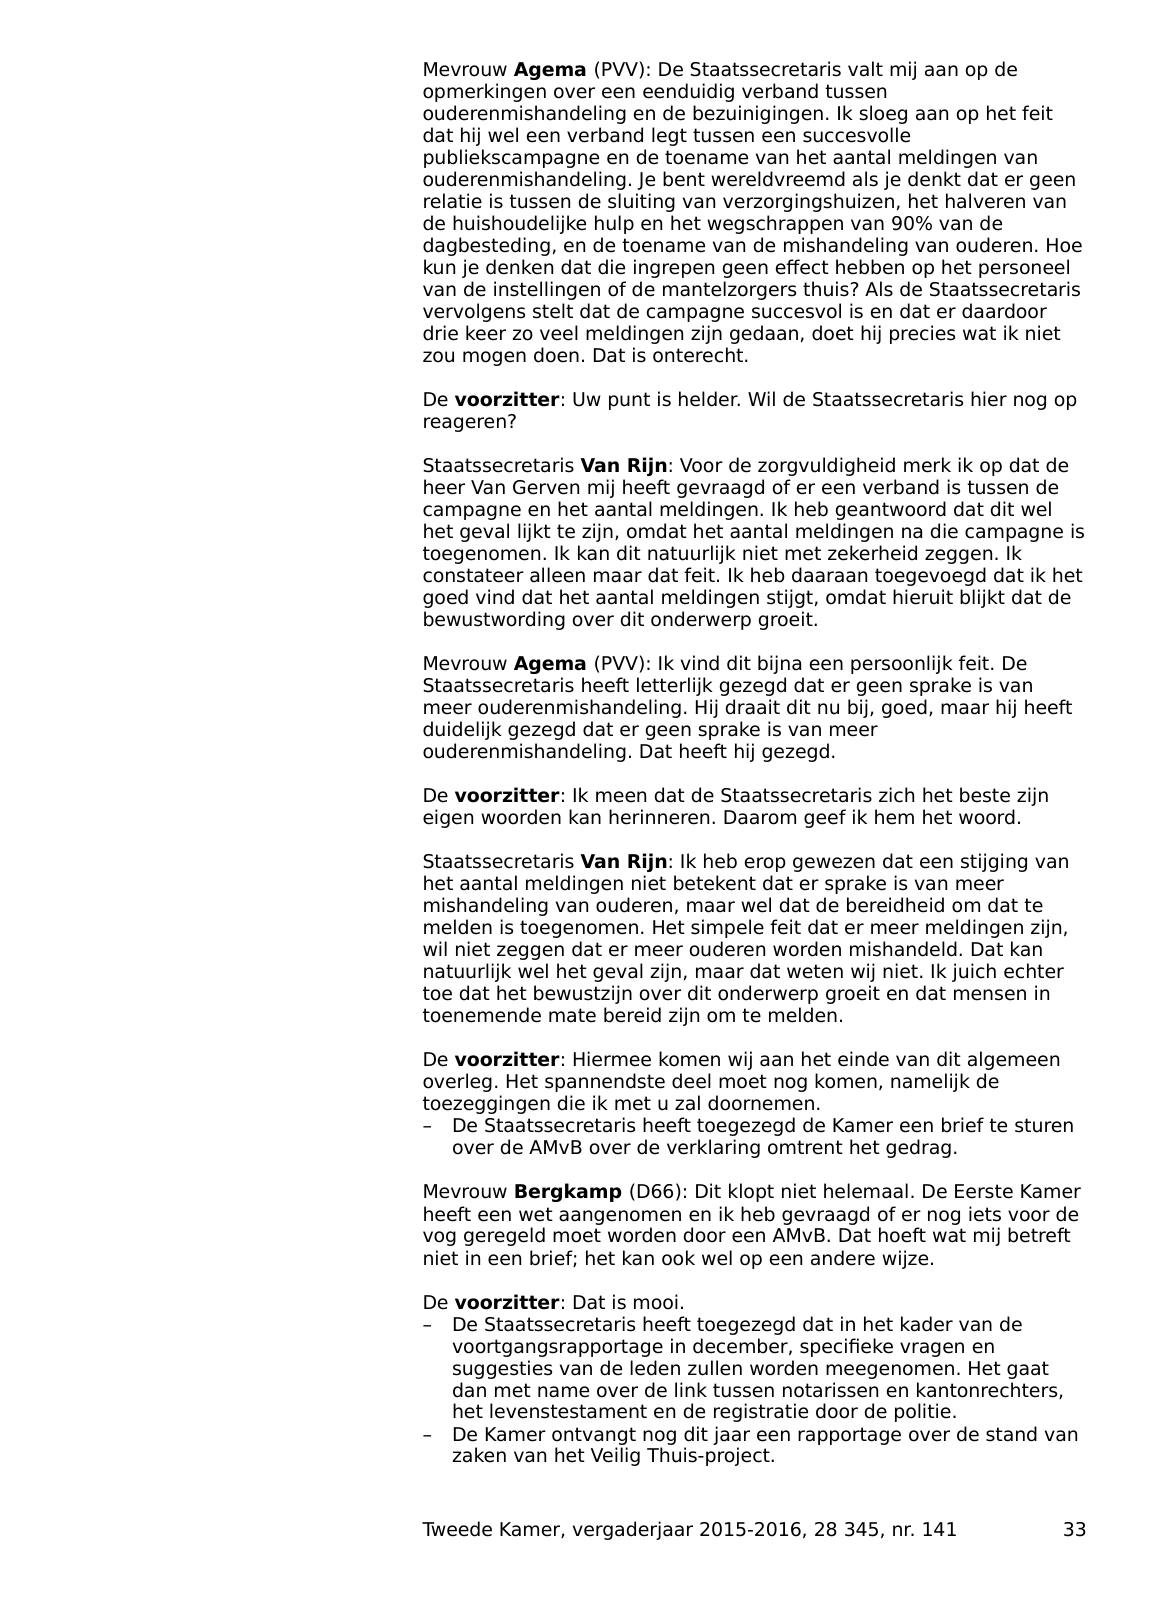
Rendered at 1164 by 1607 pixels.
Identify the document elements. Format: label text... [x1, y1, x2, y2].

text De voorzitter: Hiermee komen wij aan het einde van dit algemeen overleg. Het spannendste deel moet nog komen, namelijk de toezeggingen die ik met u zal doornemen. [422, 1049, 1087, 1115]
text De voorzitter: Ik meen dat de Staatssecretaris zich het beste zijn eigen woorden kan herinneren. Daarom geef ik hem het woord. [422, 785, 1087, 829]
text Mevrouw Agema (PVV): De Staatssecretaris valt mij aan op de opmerkingen over een eenduidig verband tussen ouderenmishandeling en de bezuinigingen. Ik sloeg aan op het feit dat hij wel een verband legt tussen een succesvolle publiekscampagne en de toename van het aantal meldingen van ouderenmishandeling. Je bent wereldvreemd als je denkt dat er geen relatie is tussen de sluiting van verzorgingshuizen, het halveren van de huishoudelijke hulp en het wegschrappen van 90% van de dagbesteding, en de toename van de mishandeling van ouderen. Hoe kun je denken dat die ingrepen geen effect hebben op het personeel van de instellingen of de mantelzorgers thuis? Als de Staatssecretaris vervolgens stelt dat de campagne succesvol is en dat er daardoor drie keer zo veel meldingen zijn gedaan, doet hij precies wat ik niet zou mogen doen. Dat is onterecht. [422, 59, 1087, 367]
text Staatssecretaris Van Rijn: Voor de zorgvuldigheid merk ik op dat de heer Van Gerven mij heeft gevraagd of er een verband is tussen de campagne en het aantal meldingen. Ik heb geantwoord dat dit wel het geval lijkt te zijn, omdat het aantal meldingen na die campagne is toegenomen. Ik kan dit natuurlijk niet met zekerheid zeggen. Ik constateer alleen maar dat feit. Ik heb daaraan toegevoegd dat ik het goed vind dat het aantal meldingen stijgt, omdat hieruit blijkt dat de bewustwording over dit onderwerp groeit. [422, 455, 1087, 631]
text – De Kamer ontvangt nog dit jaar een rapportage over de stand van zaken van het Veilig Thuis-project. [422, 1423, 1087, 1467]
text – De Staatssecretaris heeft toegezegd de Kamer een brief te sturen over de AMvB over de verklaring omtrent het gedrag. [422, 1115, 1087, 1159]
text De voorzitter: Dat is mooi. [422, 1292, 1087, 1313]
text – De Staatssecretaris heeft toegezegd dat in het kader van de voortgangsrapportage in december, specifieke vragen en suggesties van de leden zullen worden meegenomen. Het gaat dan met name over de link tussen notarissen en kantonrechters, het levenstestament en de registratie door de politie. [422, 1313, 1087, 1423]
text De voorzitter: Uw punt is helder. Wil de Staatssecretaris hier nog op reageren? [422, 389, 1087, 433]
text Mevrouw Agema (PVV): Ik vind dit bijna een persoonlijk feit. De Staatssecretaris heeft letterlijk gezegd dat er geen sprake is van meer ouderenmishandeling. Hij draait dit nu bij, goed, maar hij heeft duidelijk gezegd dat er geen sprake is van meer ouderenmishandeling. Dat heeft hij gezegd. [422, 653, 1087, 763]
text Mevrouw Bergkamp (D66): Dit klopt niet helemaal. De Eerste Kamer heeft een wet aangenomen en ik heb gevraagd of er nog iets voor de vog geregeld moet worden door een AMvB. Dat hoeft wat mij betreft niet in een brief; het kan ook wel op een andere wijze. [422, 1181, 1087, 1269]
text Staatssecretaris Van Rijn: Ik heb erop gewezen dat een stijging van het aantal meldingen niet betekent dat er sprake is van meer mishandeling van ouderen, maar wel dat de bereidheid om dat te melden is toegenomen. Het simpele feit dat er meer meldingen zijn, wil niet zeggen dat er meer ouderen worden mishandeld. Dat kan natuurlijk wel het geval zijn, maar dat weten wij niet. Ik juich echter toe dat het bewustzijn over dit onderwerp groeit en dat mensen in toenemende mate bereid zijn om te melden. [422, 851, 1087, 1027]
